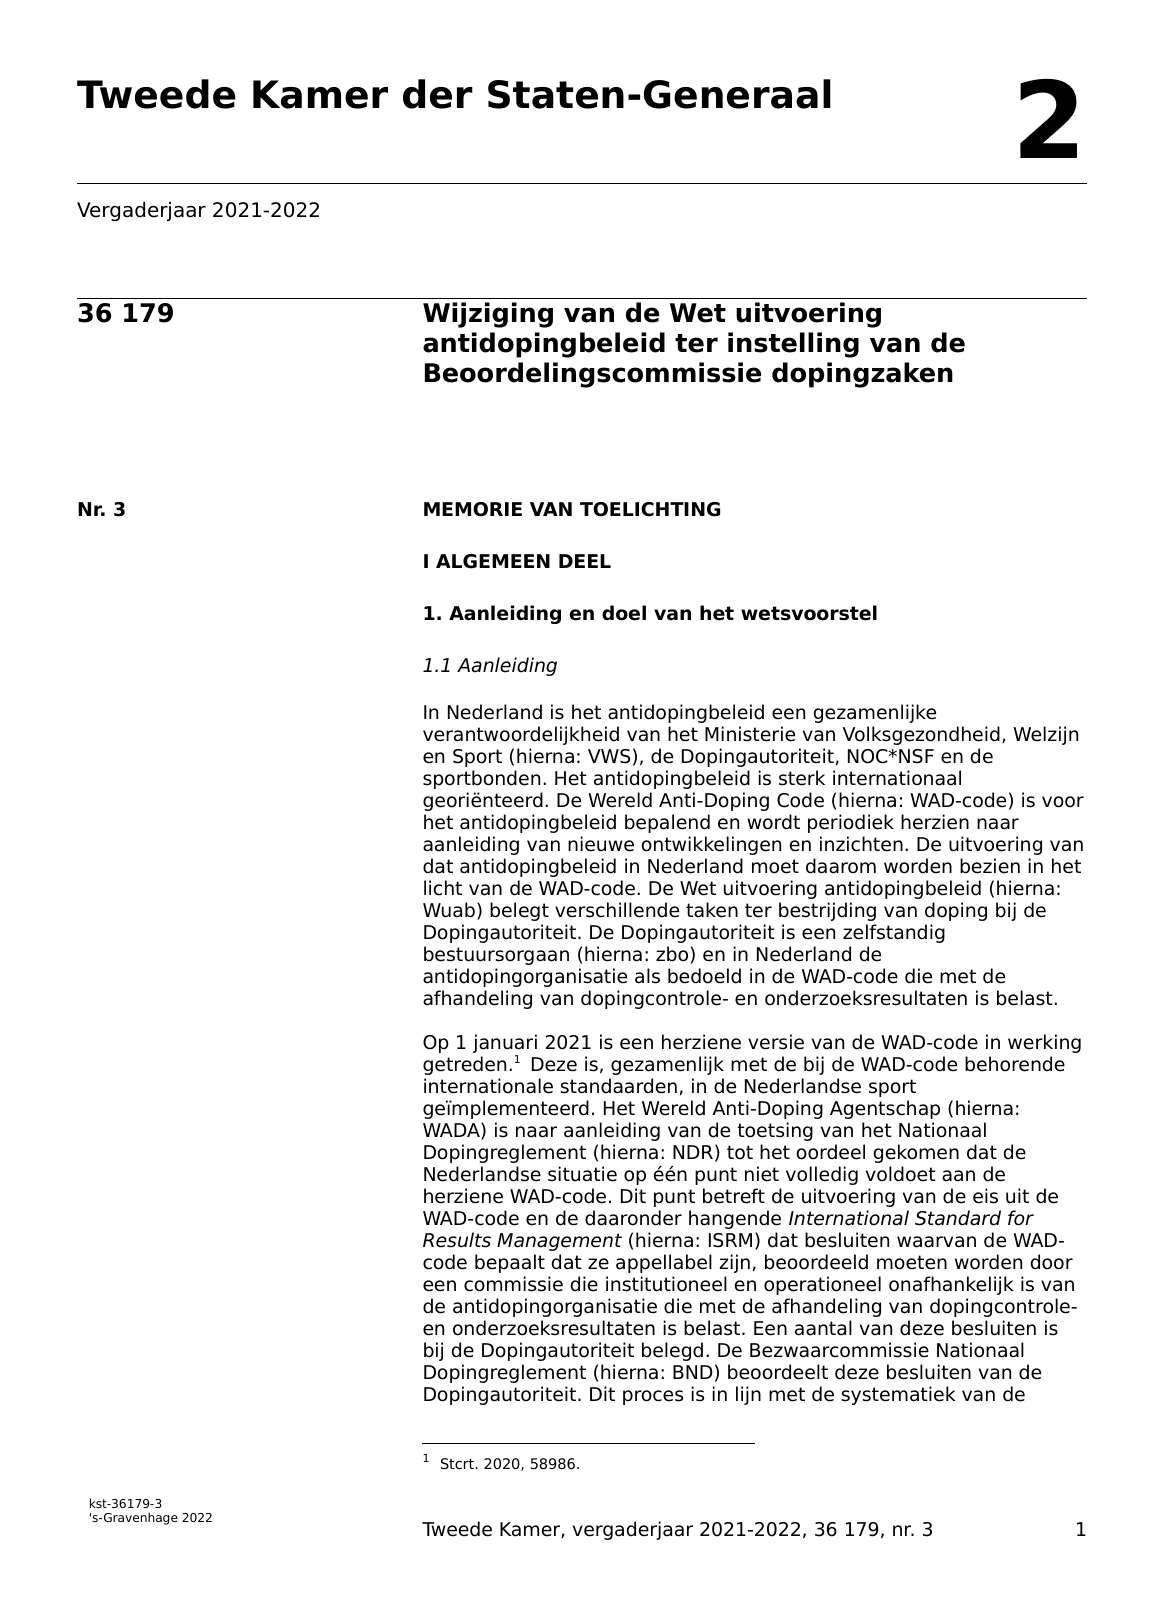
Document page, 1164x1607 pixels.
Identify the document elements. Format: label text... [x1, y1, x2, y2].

text Stcrt. 2020, 58986. [422, 1452, 1087, 1474]
table_cell Vergaderjaar 2021-2022 [77, 184, 1087, 298]
table_header Tweede Kamer der Staten-Generaal [77, 59, 886, 183]
subtitle I ALGEMEEN DEEL [422, 551, 1087, 573]
subtitle 1.1 Aanleiding [422, 655, 1087, 677]
subtitle 1. Aanleiding en doel van het wetsvoorstel [422, 603, 1087, 625]
text In Nederland is het antidopingbeleid een gezamenlijke verantwoordelijkheid van het Ministerie van Volksgezondheid, Welzijn en Sport (hierna: VWS), de Dopingautoriteit, NOC*NSF en de sportbonden. Het antidopingbeleid is sterk internationaal georiënteerd. De Wereld Anti-Doping Code (hierna: WAD-code) is voor het antidopingbeleid bepalend en wordt periodiek herzien naar aanleiding van nieuwe ontwikkelingen en inzichten. De uitvoering van dat antidopingbeleid in Nederland moet daarom worden bezien in het licht van de WAD-code. De Wet uitvoering antidopingbeleid (hierna: Wuab) belegt verschillende taken ter bestrijding van doping bij de Dopingautoriteit. De Dopingautoriteit is een zelfstandig bestuursorgaan (hierna: zbo) en in Nederland de antidopingorganisatie als bedoeld in de WAD-code die met de afhandeling van dopingcontrole- en onderzoeksresultaten is belast. [422, 702, 1087, 1010]
subtitle Nr. 3 MEMORIE VAN TOELICHTING [77, 499, 1087, 521]
text kst-36179-3 [88, 1497, 323, 1511]
table_header 2 [886, 59, 1087, 183]
text Op 1 januari 2021 is een herziene versie van de WAD-code in werking getreden. Deze is, gezamenlijk met de bij de WAD-code behorende internationale standaarden, in de Nederlandse sport geïmplementeerd. Het Wereld Anti-Doping Agentschap (hierna: WADA) is naar aanleiding van de toetsing van het Nationaal Dopingreglement (hierna: NDR) tot het oordeel gekomen dat de Nederlandse situatie op één punt niet volledig voldoet aan de herziene WAD-code. Dit punt betreft de uitvoering van de eis uit de WAD-code en de daaronder hangende International Standard for Results Management (hierna: ISRM) dat besluiten waarvan de WAD-code bepaalt dat ze appellabel zijn, beoordeeld moeten worden door een commissie die institutioneel en operationeel onafhankelijk is van de antidopingorganisatie die met de afhandeling van dopingcontrole- en onderzoeksresultaten is belast. Een aantal van deze besluiten is bij de Dopingautoriteit belegd. De Bezwaarcommissie Nationaal Dopingreglement (hierna: BND) beoordeelt deze besluiten van de Dopingautoriteit. Dit proces is in lijn met de systematiek van de [422, 1032, 1087, 1406]
text 's-Gravenhage 2022 [88, 1511, 323, 1525]
subtitle 36 179 Wijziging van de Wet uitvoering antidopingbeleid ter instelling van de Beoordelingscommissie dopingzaken [77, 299, 1087, 388]
